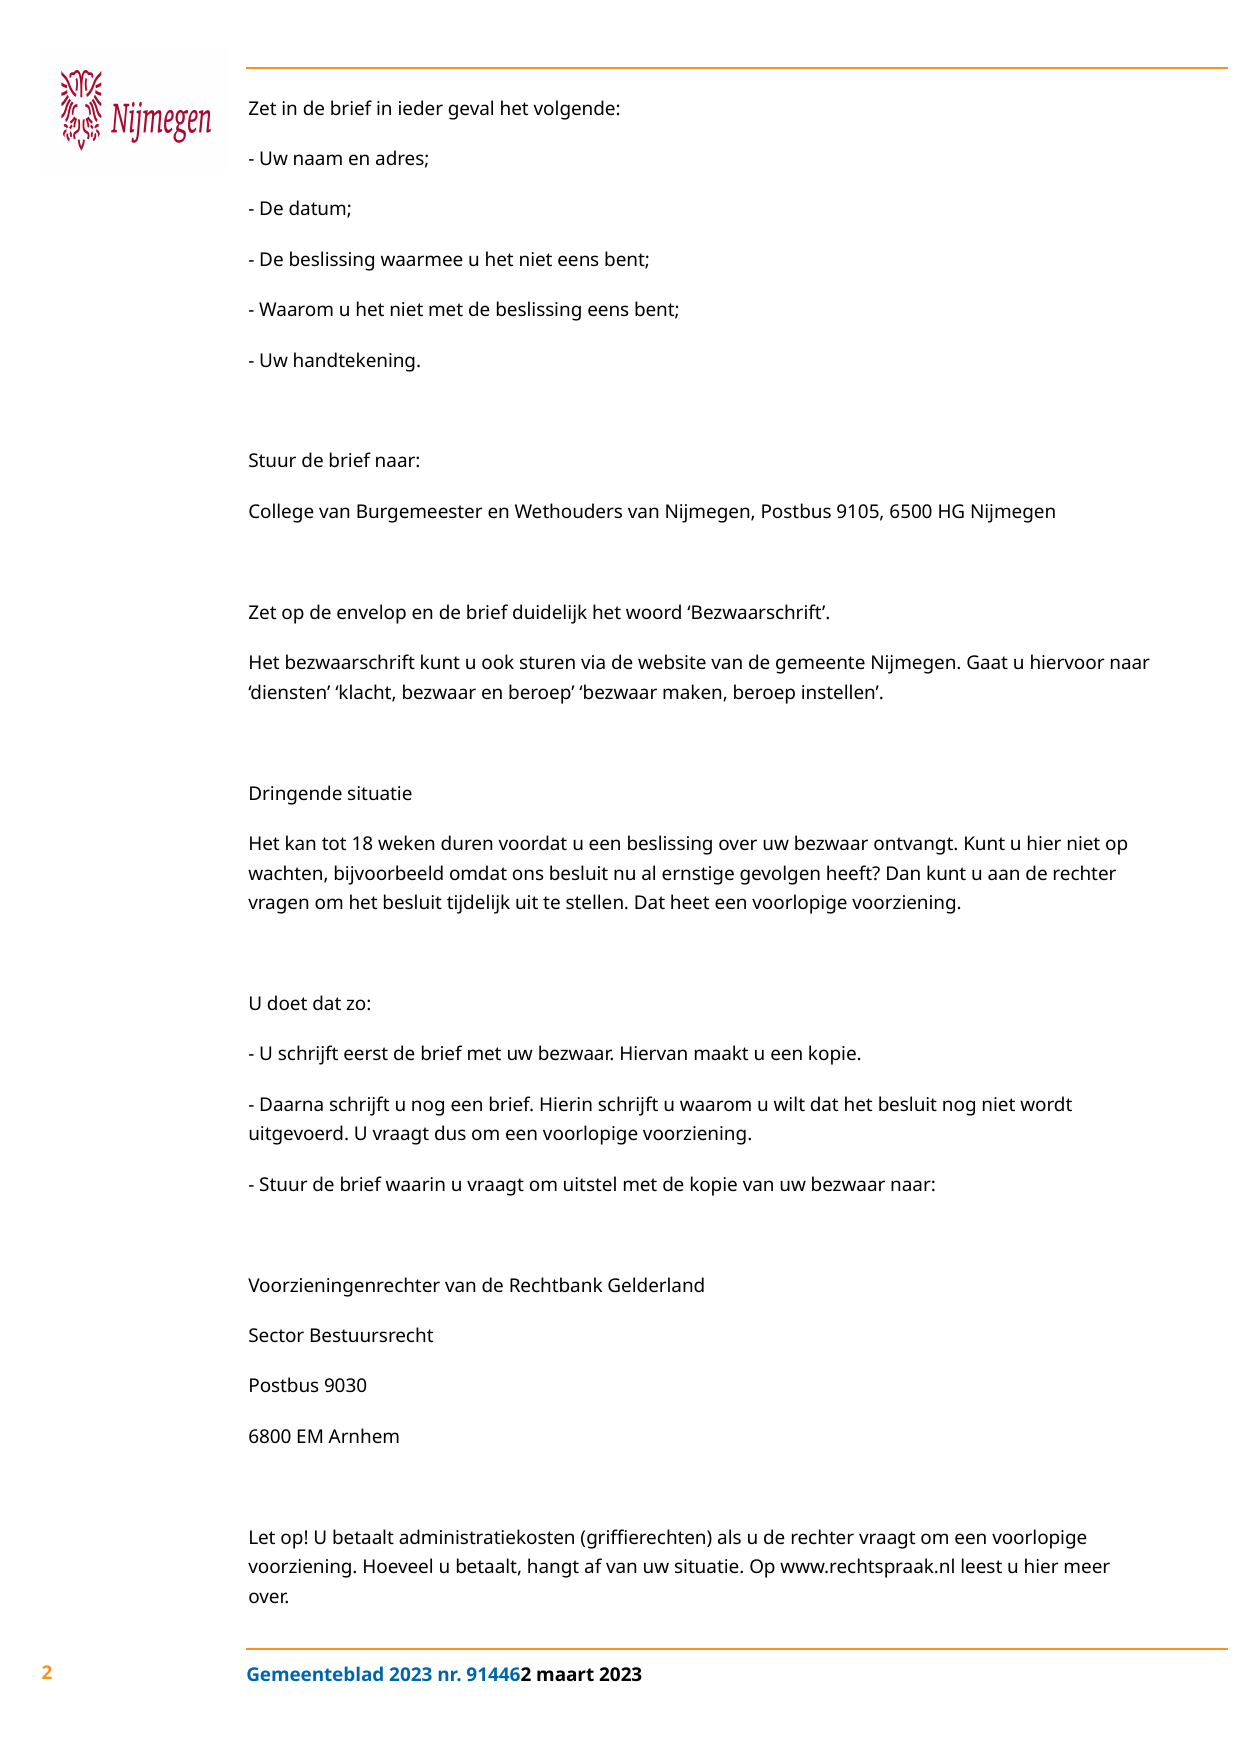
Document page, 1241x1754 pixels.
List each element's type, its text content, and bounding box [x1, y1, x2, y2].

text - Waarom u het niet met de beslissing eens bent; [248, 296, 1152, 322]
text - Daarna schrijft u nog een brief. Hierin schrijft u waarom u wilt dat het besluit nog niet wordt uitgevoerd. U vraagt dus om een voorlopige voorziening. [248, 1091, 1152, 1146]
text Voorzieningenrechter van de Rechtbank Gelderland [248, 1272, 1152, 1298]
text Stuur de brief naar: [248, 448, 1152, 473]
text - Uw handtekening. [248, 347, 1152, 373]
text Het kan tot 18 weken duren voordat u een beslissing over uw bezwaar ontvangt. Kunt u hier niet op wachten, bijvoorbeeld omdat ons besluit nu al ernstige gevolgen heeft? Dan kunt u aan de rechter vragen om het besluit tijdelijk uit te stellen. Dat heet een voorlopige voorziening. [248, 830, 1152, 915]
text - De beslissing waarmee u het niet eens bent; [248, 246, 1152, 272]
text Dringende situatie [248, 780, 1152, 806]
text 6800 EM Arnhem [248, 1423, 1152, 1449]
text Zet in de brief in ieder geval het volgende: [248, 95, 1152, 121]
text College van Burgemeester en Wethouders van Nijmegen, Postbus 9105, 6500 HG Nijmegen [248, 498, 1152, 524]
text U doet dat zo: [248, 990, 1152, 1016]
text Let op! U betaalt administratiekosten (griffierechten) als u de rechter vraagt om een voorlopige voorziening. Hoeveel u betaalt, hangt af van uw situatie. Op www.rechtspraak.nl leest u hier meer over. [248, 1524, 1152, 1609]
picture [41, 47, 231, 172]
text - U schrijft eerst de brief met uw bezwaar. Hiervan maakt u een kopie. [248, 1041, 1152, 1066]
text - Stuur de brief waarin u vraagt om uitstel met de kopie van uw bezwaar naar: [248, 1171, 1152, 1197]
text Postbus 9030 [248, 1373, 1152, 1398]
text - Uw naam en adres; [248, 145, 1152, 171]
text Zet op de envelop en de brief duidelijk het woord ‘Bezwaarschrift’. [248, 599, 1152, 625]
text - De datum; [248, 196, 1152, 221]
text Het bezwaarschrift kunt u ook sturen via de website van de gemeente Nijmegen. Gaat u hiervoor naar ‘diensten’ ‘klacht, bezwaar en beroep’ ‘bezwaar maken, beroep instellen’. [248, 649, 1152, 705]
text Sector Bestuursrecht [248, 1322, 1152, 1348]
